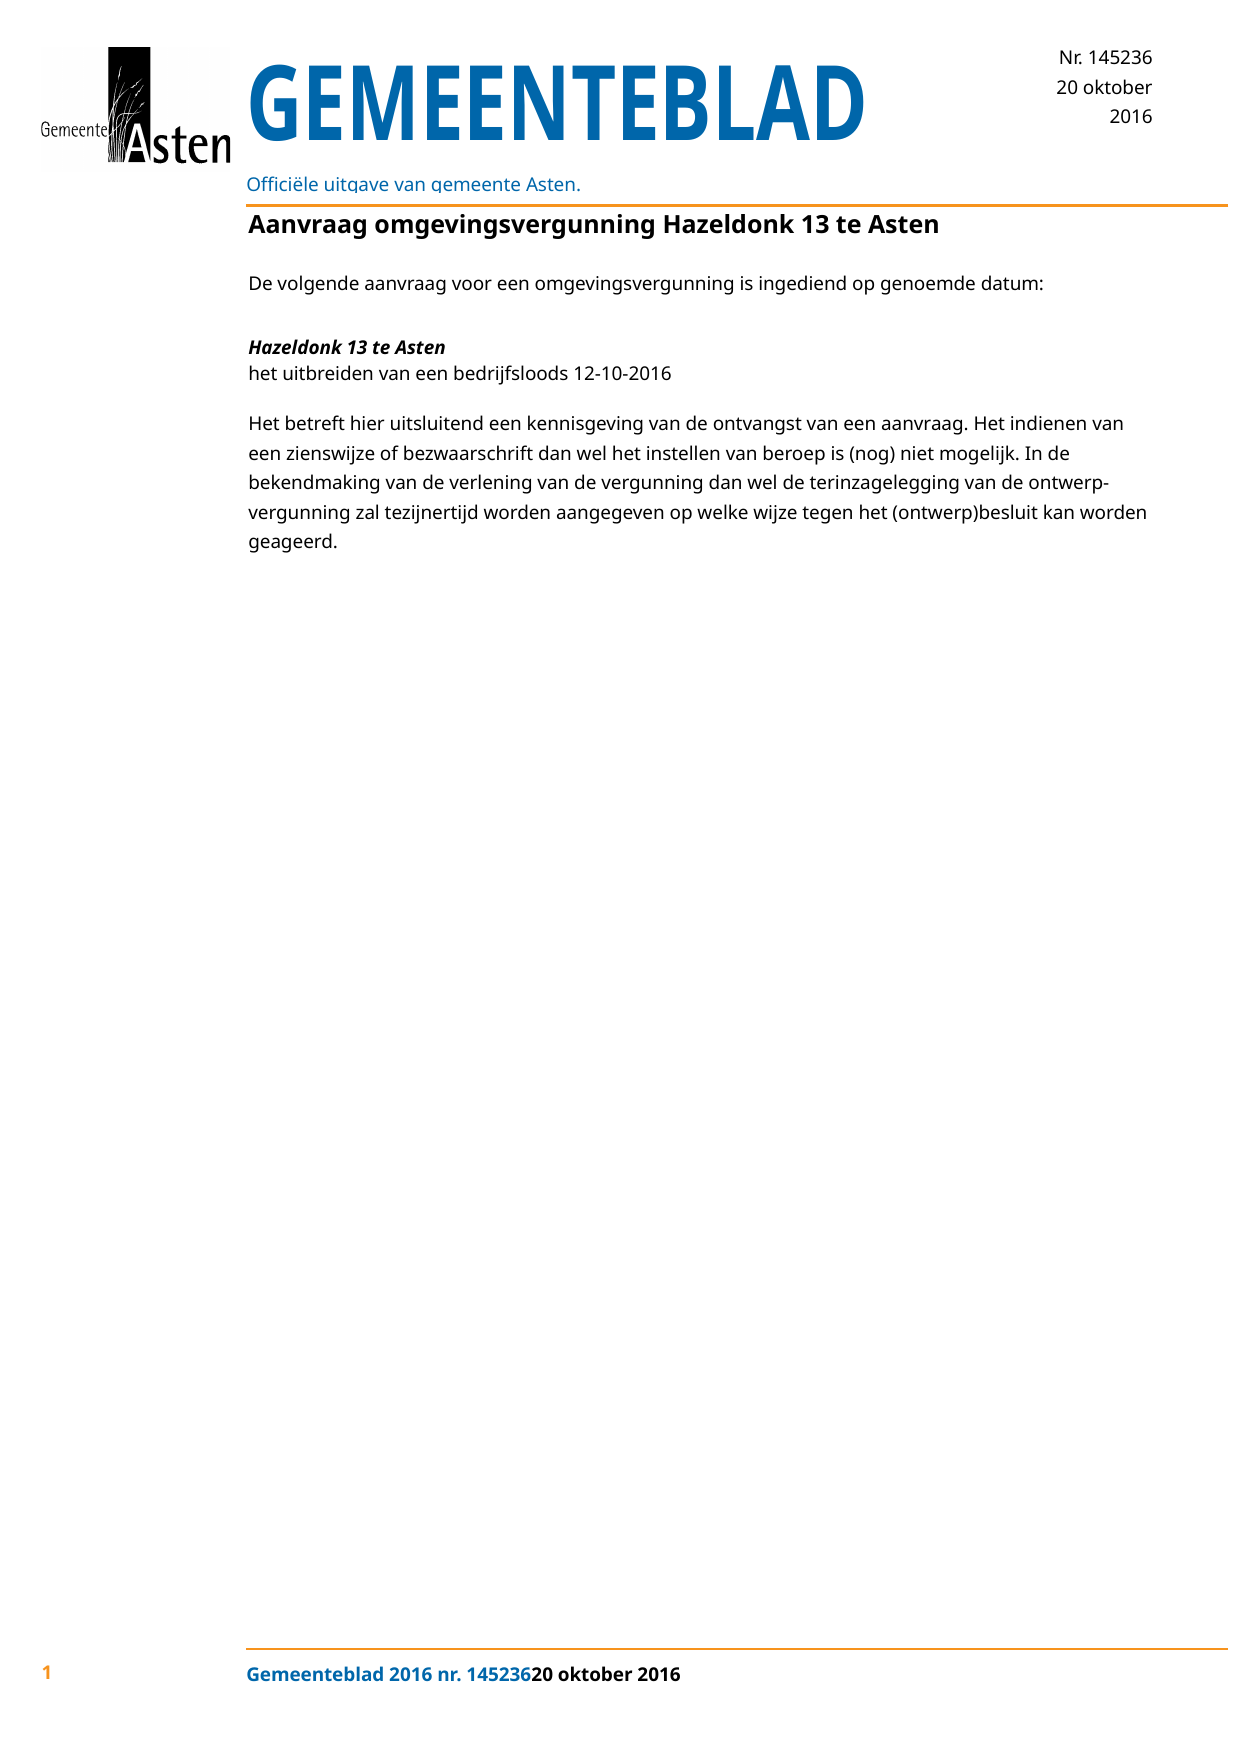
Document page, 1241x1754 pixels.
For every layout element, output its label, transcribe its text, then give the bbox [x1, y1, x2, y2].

text Hazeldonk 13 te Asten [248, 334, 1152, 360]
text De volgende aanvraag voor een omgevingsvergunning is ingediend op genoemde datum: [248, 270, 1152, 296]
text Aanvraag omgevingsvergunning Hazeldonk 13 te Asten [248, 207, 1152, 241]
picture [41, 47, 231, 172]
text het uitbreiden van een bedrijfsloods 12-10-2016 [248, 360, 1152, 386]
text Het betreft hier uitsluitend een kennisgeving van de ontvangst van een aanvraag. Het indienen van een zienswijze of bezwaarschrift dan wel het instellen van beroep is (nog) niet mogelijk. In de bekendmaking van de verlening van de vergunning dan wel de terinzagelegging van de ontwerp-vergunning zal tezijnertijd worden aangegeven op welke wijze tegen het (ontwerp)besluit kan worden geageerd. [248, 410, 1152, 554]
